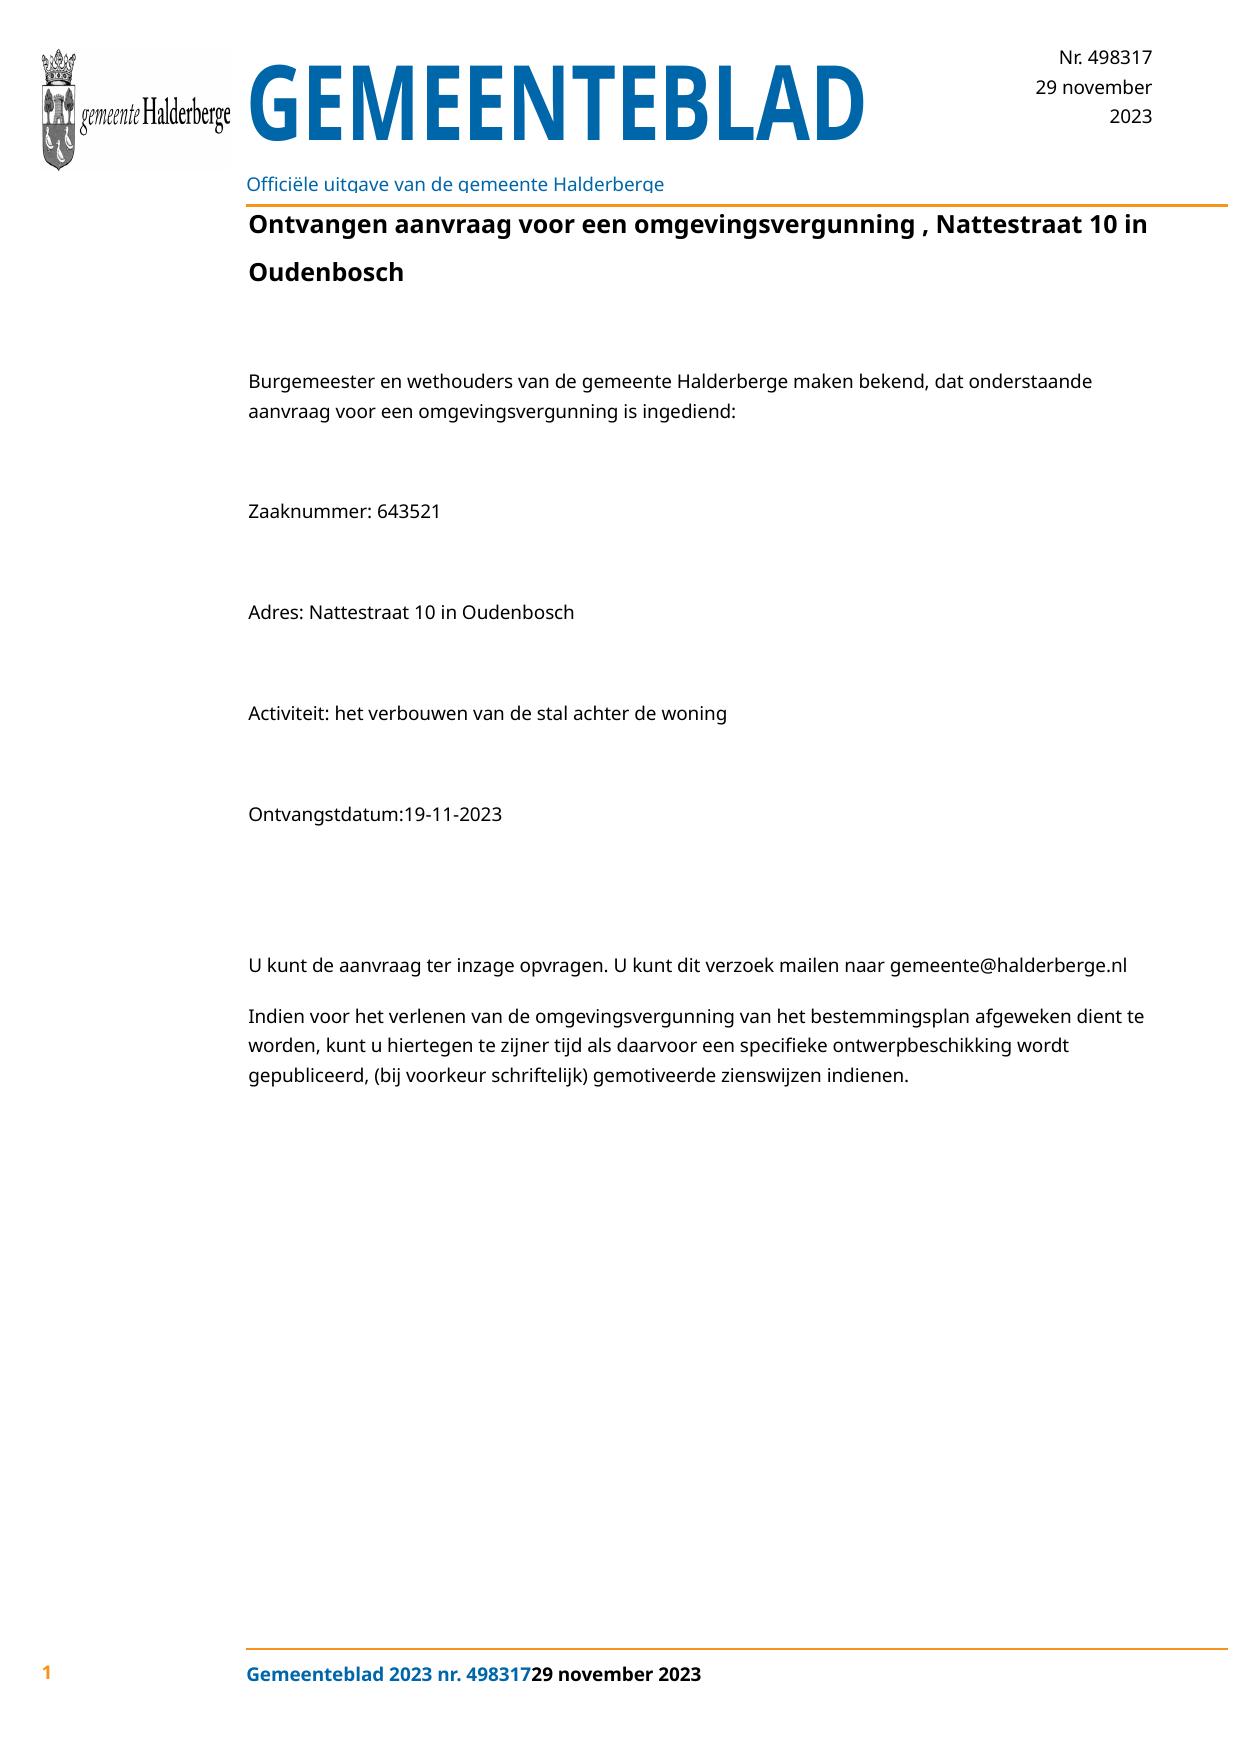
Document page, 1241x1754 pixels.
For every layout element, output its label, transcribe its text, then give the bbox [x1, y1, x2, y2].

text Ontvangstdatum:19-11-2023 [248, 801, 1152, 827]
text Burgemeester en wethouders van de gemeente Halderberge maken bekend, dat onderstaande aanvraag voor een omgevingsvergunning is ingediend: [248, 368, 1152, 424]
text U kunt de aanvraag ter inzage opvragen. U kunt dit verzoek mailen naar gemeente@halderberge.nl [248, 952, 1152, 978]
text Adres: Nattestraat 10 in Oudenbosch [248, 599, 1152, 625]
text Ontvangen aanvraag voor een omgevingsvergunning , Nattestraat 10 in Oudenbosch [248, 207, 1152, 288]
text Zaaknummer: 643521 [248, 499, 1152, 524]
text Indien voor het verlenen van de omgevingsvergunning van het bestemmingsplan afgeweken dient te worden, kunt u hiertegen te zijner tijd als daarvoor een specifieke ontwerpbeschikking wordt gepubliceerd, (bij voorkeur schriftelijk) gemotiveerde zienswijzen indienen. [248, 1003, 1152, 1088]
text Activiteit: het verbouwen van de stal achter de woning [248, 700, 1152, 726]
picture [41, 47, 231, 172]
